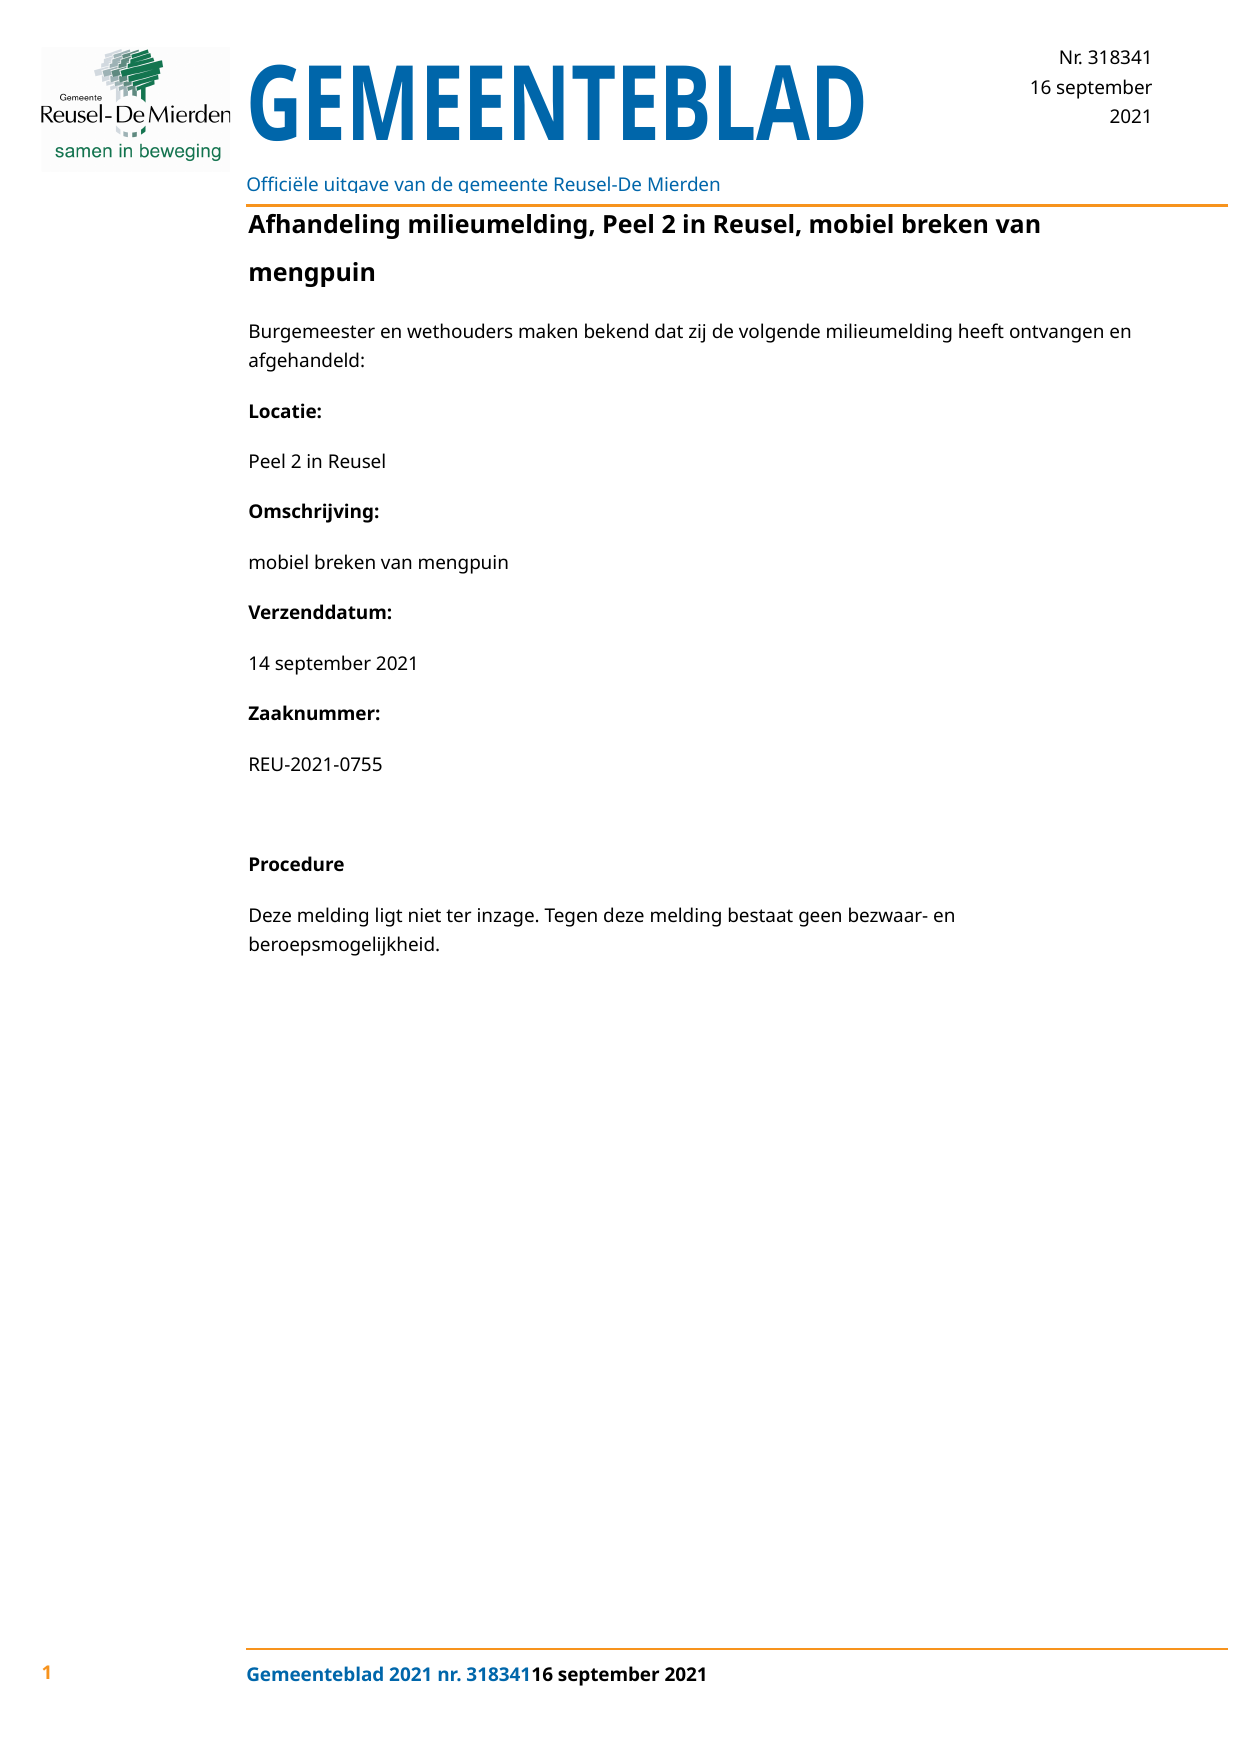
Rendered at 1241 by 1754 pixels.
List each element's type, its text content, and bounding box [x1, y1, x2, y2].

picture [41, 47, 231, 172]
text Verzenddatum: [248, 599, 1152, 625]
text Burgemeester en wethouders maken bekend dat zij de volgende milieumelding heeft ontvangen en afgehandeld: [248, 318, 1152, 373]
text Procedure [248, 852, 1152, 877]
text 14 september 2021 [248, 650, 1152, 676]
text Peel 2 in Reusel [248, 448, 1152, 474]
text mobiel breken van mengpuin [248, 549, 1152, 575]
text REU-2021-0755 [248, 751, 1152, 777]
text Afhandeling milieumelding, Peel 2 in Reusel, mobiel breken van mengpuin [248, 207, 1152, 288]
text Locatie: [248, 398, 1152, 424]
text Omschrijving: [248, 499, 1152, 524]
text Deze melding ligt niet ter inzage. Tegen deze melding bestaat geen bezwaar- en beroepsmogelijkheid. [248, 902, 1152, 957]
text Zaaknummer: [248, 700, 1152, 726]
